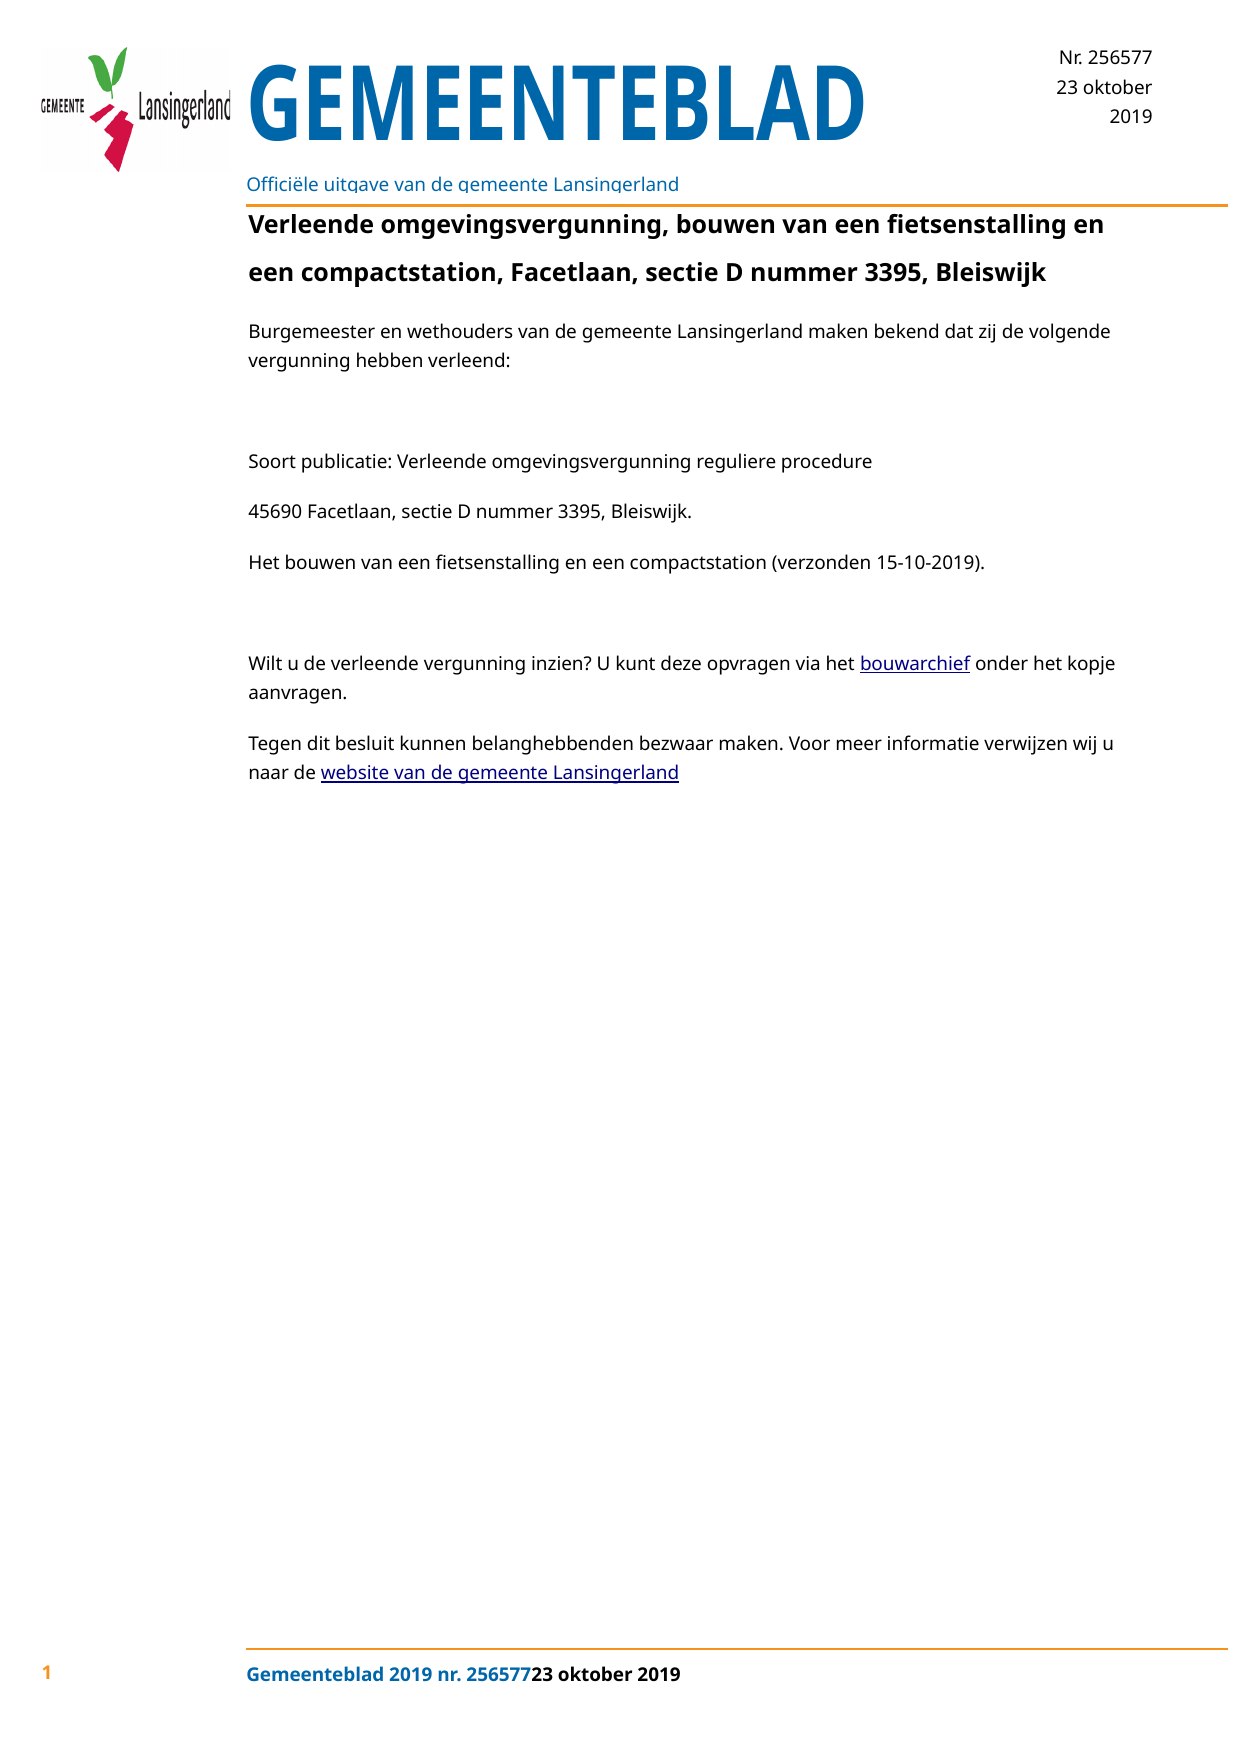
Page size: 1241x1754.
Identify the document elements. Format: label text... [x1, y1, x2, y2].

picture [41, 47, 231, 172]
text Tegen dit besluit kunnen belanghebbenden bezwaar maken. Voor meer informatie verwijzen wij u naar de website van de gemeente Lansingerland [248, 730, 1152, 785]
text Verleende omgevingsvergunning, bouwen van een fietsenstalling en een compactstation, Facetlaan, sectie D nummer 3395, Bleiswijk [248, 207, 1152, 288]
text Soort publicatie: Verleende omgevingsvergunning reguliere procedure [248, 448, 1152, 474]
text Burgemeester en wethouders van de gemeente Lansingerland maken bekend dat zij de volgende vergunning hebben verleend: [248, 318, 1152, 373]
text 45690 Facetlaan, sectie D nummer 3395, Bleiswijk. [248, 499, 1152, 524]
text Het bouwen van een fietsenstalling en een compactstation (verzonden 15-10-2019). [248, 549, 1152, 575]
text Wilt u de verleende vergunning inzien? U kunt deze opvragen via het bouwarchief onder het kopje aanvragen. [248, 650, 1152, 705]
